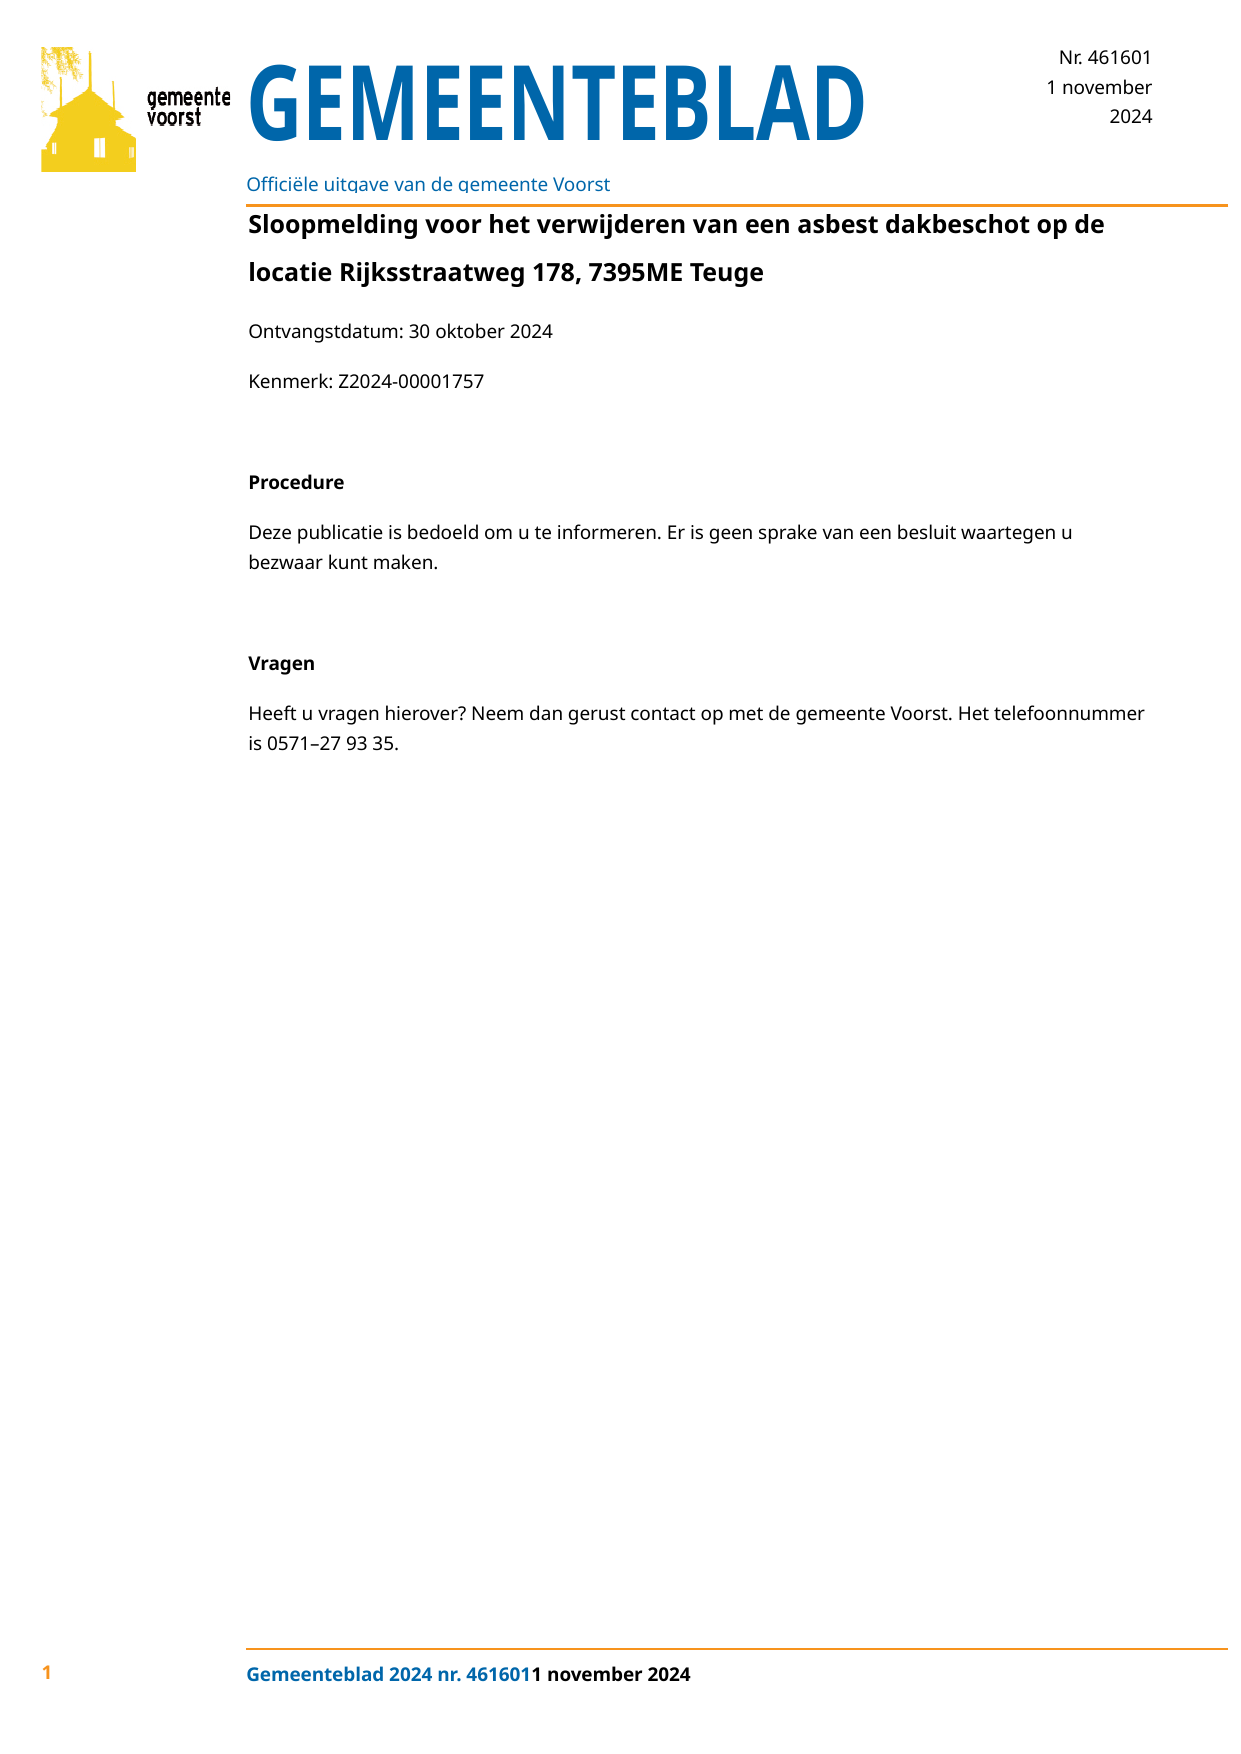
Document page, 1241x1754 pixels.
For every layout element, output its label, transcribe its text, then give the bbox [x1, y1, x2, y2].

text Procedure [248, 469, 1152, 495]
text Sloopmelding voor het verwijderen van een asbest dakbeschot op de locatie Rijksstraatweg 178, 7395ME Teuge [248, 207, 1152, 288]
picture [41, 47, 231, 172]
text Ontvangstdatum: 30 oktober 2024 [248, 318, 1152, 344]
text Kenmerk: Z2024-00001757 [248, 368, 1152, 394]
text Vragen [248, 650, 1152, 676]
text Deze publicatie is bedoeld om u te informeren. Er is geen sprake van een besluit waartegen u bezwaar kunt maken. [248, 519, 1152, 575]
text Heeft u vragen hierover? Neem dan gerust contact op met de gemeente Voorst. Het telefoonnummer is 0571–27 93 35. [248, 700, 1152, 756]
